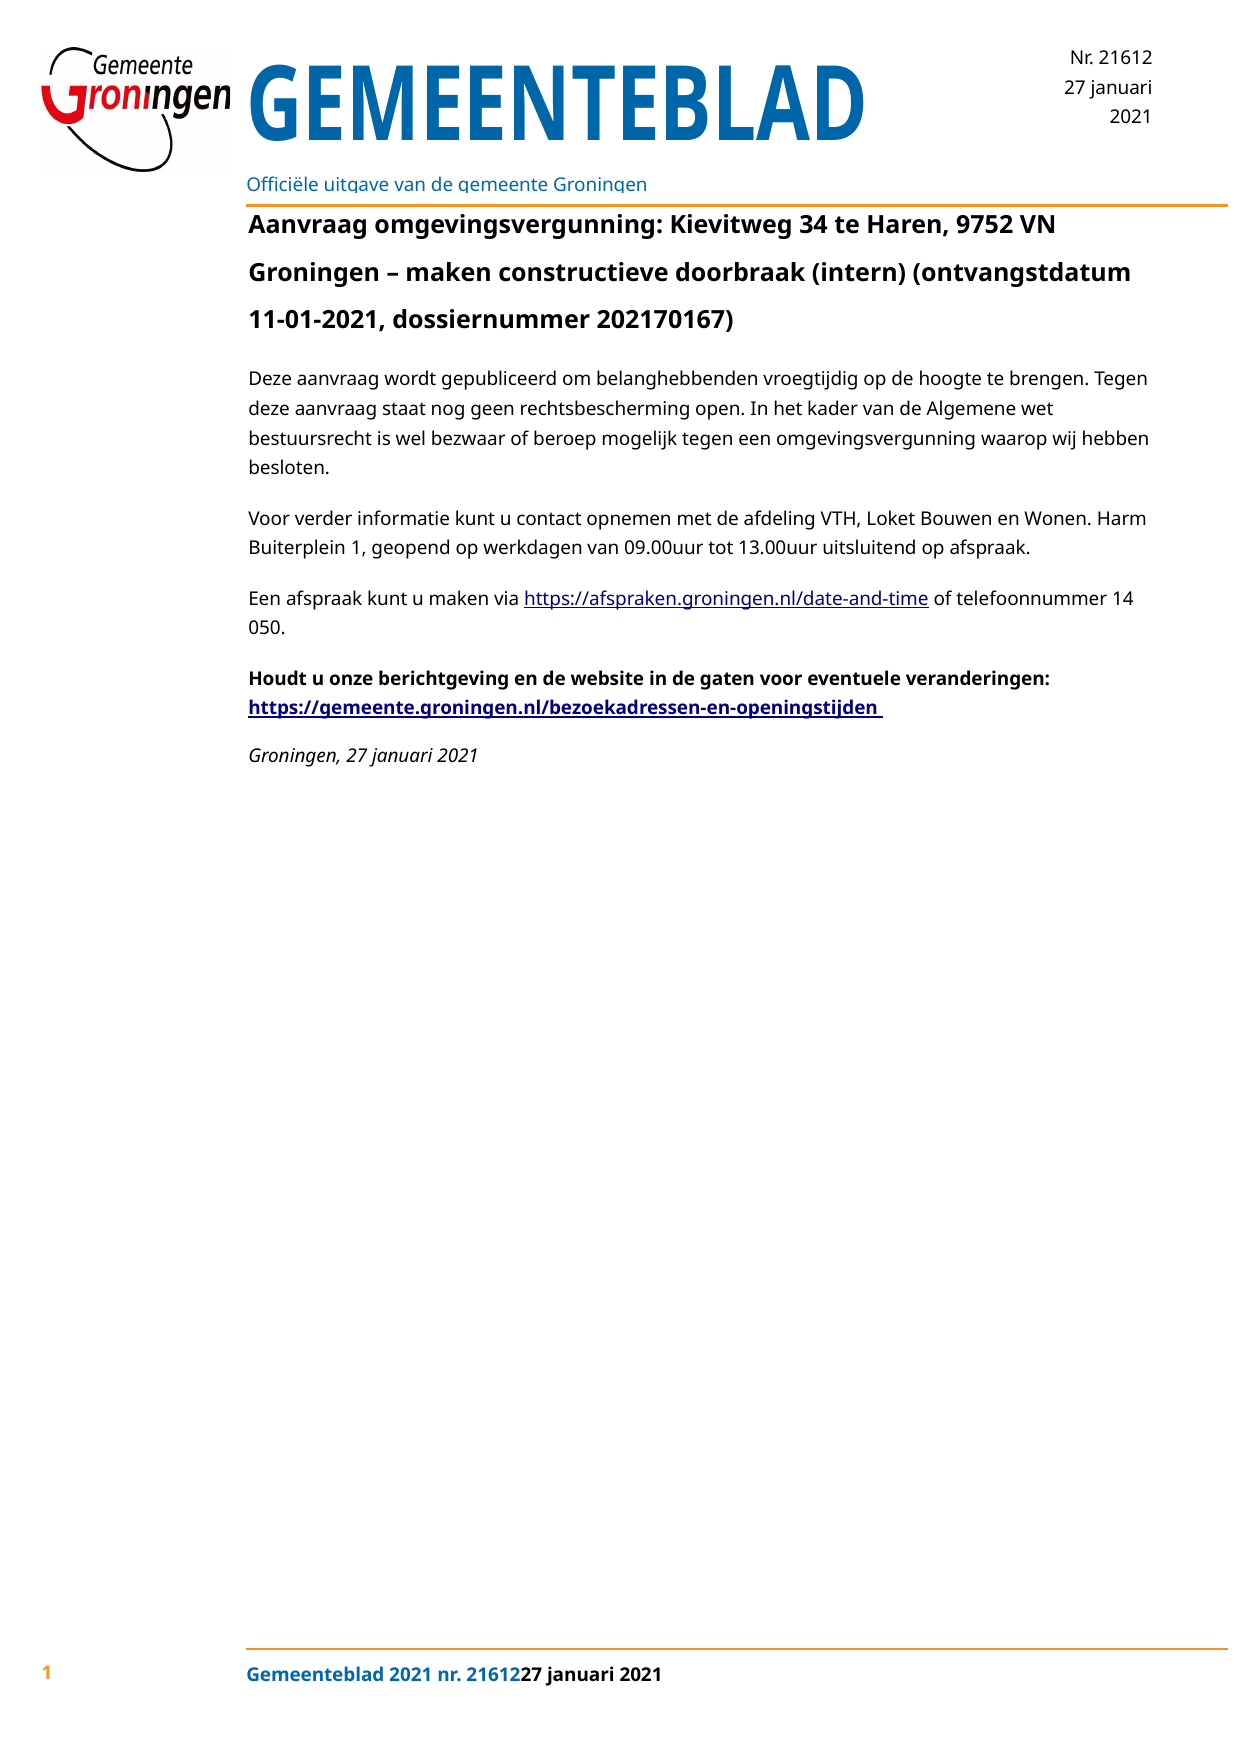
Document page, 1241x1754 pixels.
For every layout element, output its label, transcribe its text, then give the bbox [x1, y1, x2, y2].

text Voor verder informatie kunt u contact opnemen met de afdeling VTH, Loket Bouwen en Wonen. Harm Buiterplein 1, geopend op werkdagen van 09.00uur tot 13.00uur uitsluitend op afspraak. [248, 505, 1152, 560]
picture [41, 47, 231, 172]
text Aanvraag omgevingsvergunning: Kievitweg 34 te Haren, 9752 VN Groningen – maken constructieve doorbraak (intern) (ontvangstdatum 11-01-2021, dossiernummer 202170167) [248, 207, 1152, 336]
text Deze aanvraag wordt gepubliceerd om belanghebbenden vroegtijdig op de hoogte te brengen. Tegen deze aanvraag staat nog geen rechtsbescherming open. In het kader van de Algemene wet bestuursrecht is wel bezwaar of beroep mogelijk tegen een omgevingsvergunning waarop wij hebben besloten. [248, 366, 1152, 480]
text Houdt u onze berichtgeving en de website in de gaten voor eventuele veranderingen: https://gemeente.groningen.nl/bezoekadressen-en-openingstijden [248, 665, 1152, 720]
text Een afspraak kunt u maken via https://afspraken.groningen.nl/date-and-time of telefoonnummer 14 050. [248, 585, 1152, 640]
text Groningen, 27 januari 2021 [248, 742, 1152, 768]
